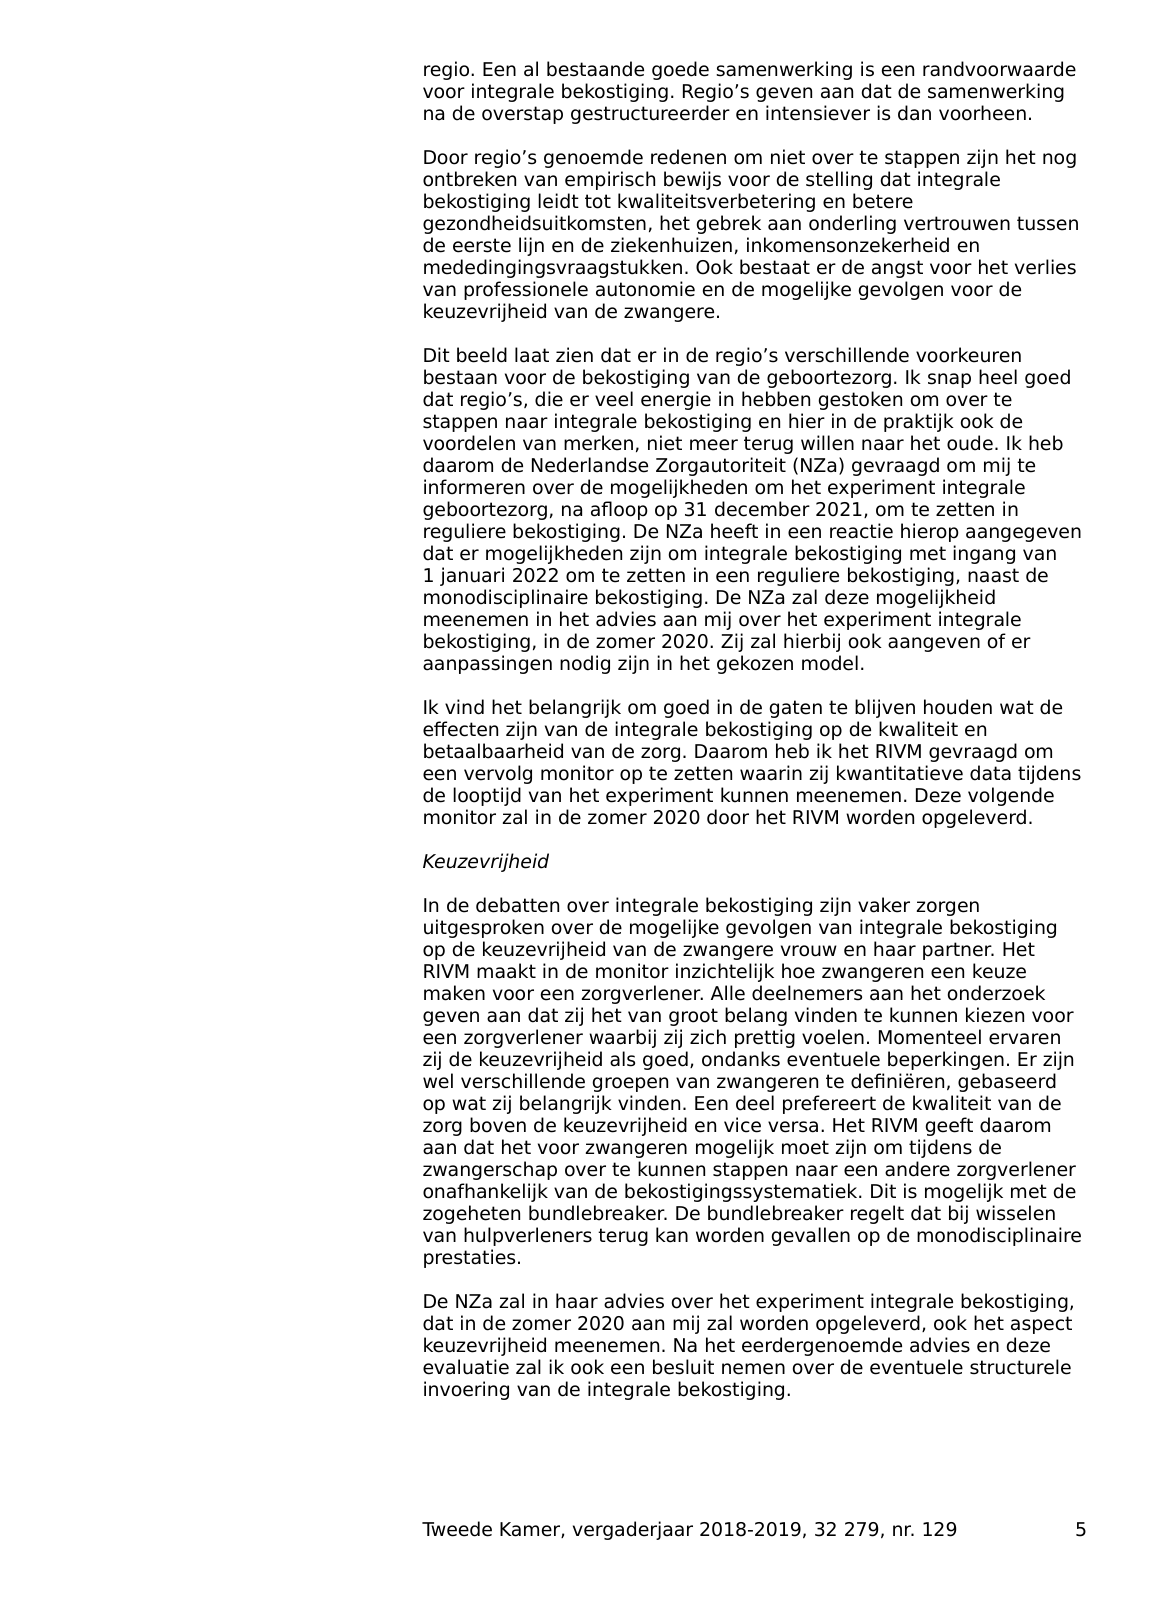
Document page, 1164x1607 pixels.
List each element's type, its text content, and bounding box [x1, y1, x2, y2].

text Door regio’s genoemde redenen om niet over te stappen zijn het nog ontbreken van empirisch bewijs voor de stelling dat integrale bekostiging leidt tot kwaliteitsverbetering en betere gezondheidsuitkomsten, het gebrek aan onderling vertrouwen tussen de eerste lijn en de ziekenhuizen, inkomensonzekerheid en mededingingsvraagstukken. Ook bestaat er de angst voor het verlies van professionele autonomie en de mogelijke gevolgen voor de keuzevrijheid van de zwangere. [422, 147, 1087, 323]
text In de debatten over integrale bekostiging zijn vaker zorgen uitgesproken over de mogelijke gevolgen van integrale bekostiging op de keuzevrijheid van de zwangere vrouw en haar partner. Het RIVM maakt in de monitor inzichtelijk hoe zwangeren een keuze maken voor een zorgverlener. Alle deelnemers aan het onderzoek geven aan dat zij het van groot belang vinden te kunnen kiezen voor een zorgverlener waarbij zij zich prettig voelen. Momenteel ervaren zij de keuzevrijheid als goed, ondanks eventuele beperkingen. Er zijn wel verschillende groepen van zwangeren te definiëren, gebaseerd op wat zij belangrijk vinden. Een deel prefereert de kwaliteit van de zorg boven de keuzevrijheid en vice versa. Het RIVM geeft daarom aan dat het voor zwangeren mogelijk moet zijn om tijdens de zwangerschap over te kunnen stappen naar een andere zorgverlener onafhankelijk van de bekostigingssystematiek. Dit is mogelijk met de zogeheten bundlebreaker. De bundlebreaker regelt dat bij wisselen van hulpverleners terug kan worden gevallen op de monodisciplinaire prestaties. [422, 895, 1087, 1269]
text De NZa zal in haar advies over het experiment integrale bekostiging, dat in de zomer 2020 aan mij zal worden opgeleverd, ook het aspect keuzevrijheid meenemen. Na het eerdergenoemde advies en deze evaluatie zal ik ook een besluit nemen over de eventuele structurele invoering van de integrale bekostiging. [422, 1291, 1087, 1401]
subtitle Keuzevrijheid [422, 851, 1087, 873]
text Dit beeld laat zien dat er in de regio’s verschillende voorkeuren bestaan voor de bekostiging van de geboortezorg. Ik snap heel goed dat regio’s, die er veel energie in hebben gestoken om over te stappen naar integrale bekostiging en hier in de praktijk ook de voordelen van merken, niet meer terug willen naar het oude. Ik heb daarom de Nederlandse Zorgautoriteit (NZa) gevraagd om mij te informeren over de mogelijkheden om het experiment integrale geboortezorg, na afloop op 31 december 2021, om te zetten in reguliere bekostiging. De NZa heeft in een reactie hierop aangegeven dat er mogelijkheden zijn om integrale bekostiging met ingang van 1 januari 2022 om te zetten in een reguliere bekostiging, naast de monodisciplinaire bekostiging. De NZa zal deze mogelijkheid meenemen in het advies aan mij over het experiment integrale bekostiging, in de zomer 2020. Zij zal hierbij ook aangeven of er aanpassingen nodig zijn in het gekozen model. [422, 345, 1087, 675]
text regio. Een al bestaande goede samenwerking is een randvoorwaarde voor integrale bekostiging. Regio’s geven aan dat de samenwerking na de overstap gestructureerder en intensiever is dan voorheen. [422, 59, 1087, 125]
text Ik vind het belangrijk om goed in de gaten te blijven houden wat de effecten zijn van de integrale bekostiging op de kwaliteit en betaalbaarheid van de zorg. Daarom heb ik het RIVM gevraagd om een vervolg monitor op te zetten waarin zij kwantitatieve data tijdens de looptijd van het experiment kunnen meenemen. Deze volgende monitor zal in de zomer 2020 door het RIVM worden opgeleverd. [422, 697, 1087, 829]
